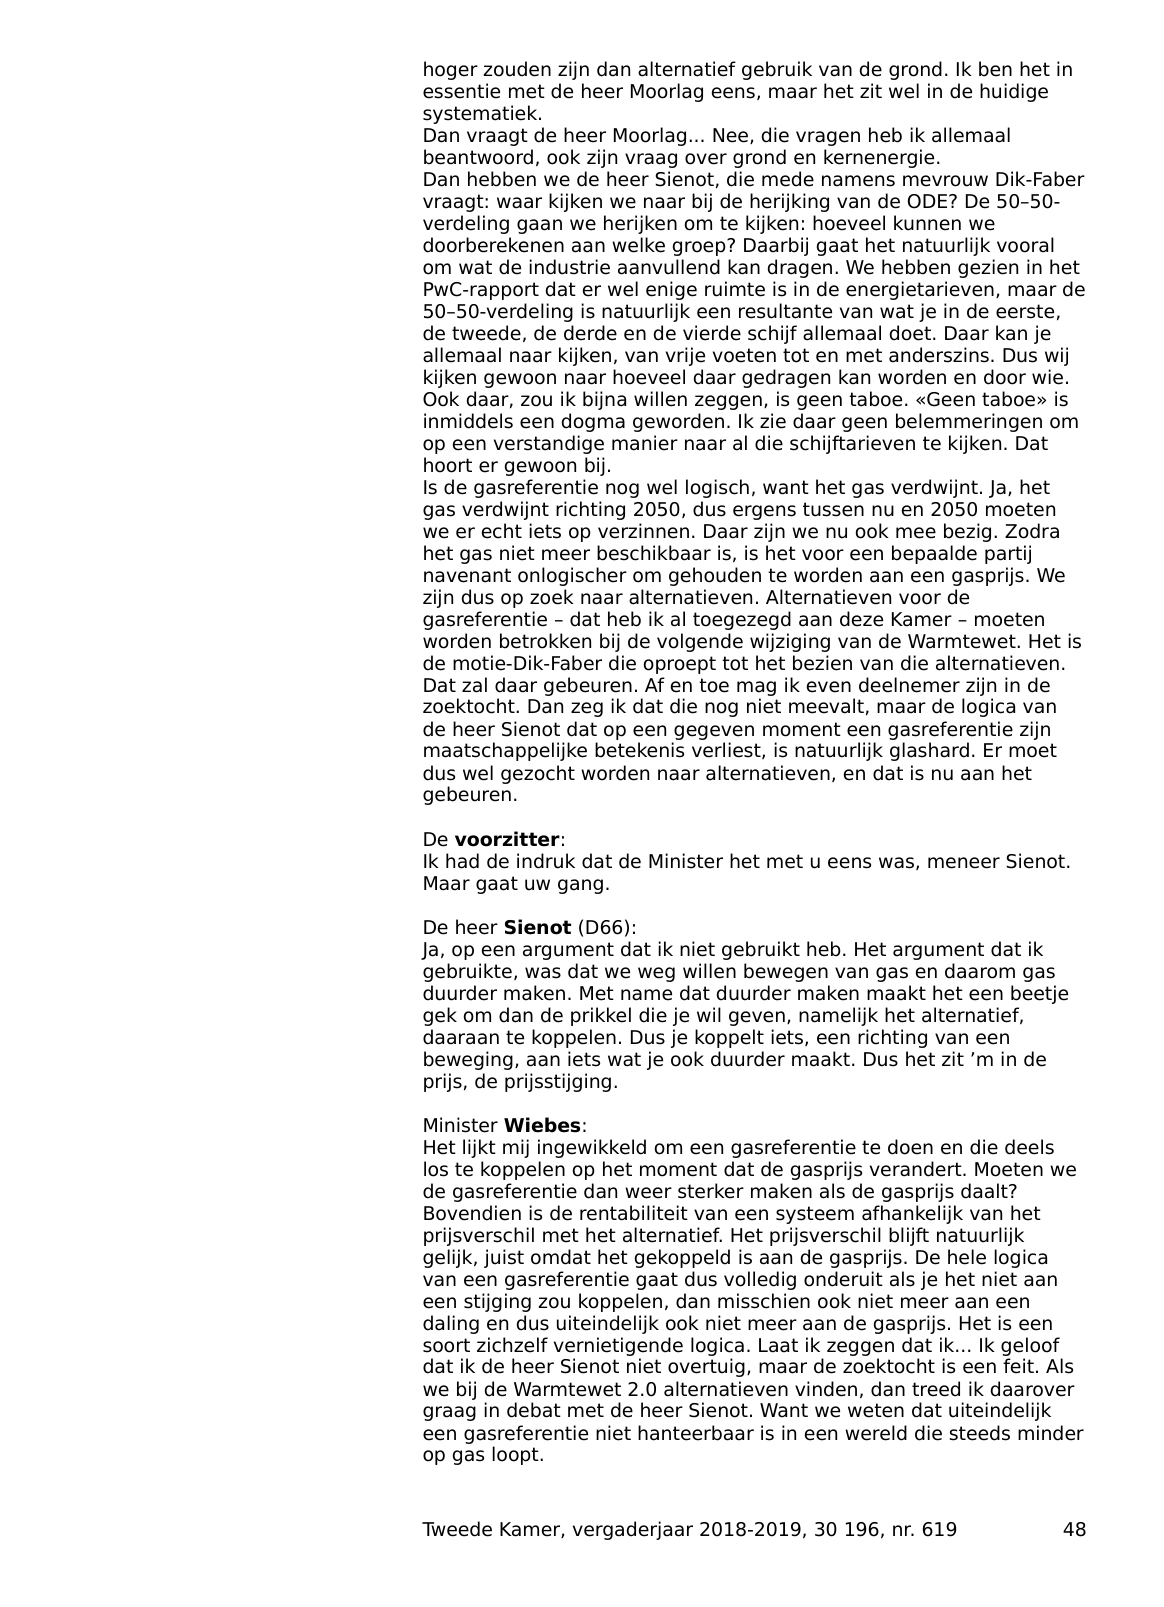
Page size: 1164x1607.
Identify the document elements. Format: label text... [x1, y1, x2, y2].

text Ja, op een argument dat ik niet gebruikt heb. Het argument dat ik gebruikte, was dat we weg willen bewegen van gas en daarom gas duurder maken. Met name dat duurder maken maakt het een beetje gek om dan de prikkel die je wil geven, namelijk het alternatief, daaraan te koppelen. Dus je koppelt iets, een richting van een beweging, aan iets wat je ook duurder maakt. Dus het zit ’m in de prijs, de prijsstijging. [422, 939, 1087, 1092]
text Dan hebben we de heer Sienot, die mede namens mevrouw Dik-Faber vraagt: waar kijken we naar bij de herijking van de ODE? De 50–50-verdeling gaan we herijken om te kijken: hoeveel kunnen we doorberekenen aan welke groep? Daarbij gaat het natuurlijk vooral om wat de industrie aanvullend kan dragen. We hebben gezien in het PwC-rapport dat er wel enige ruimte is in de energietarieven, maar de 50–50-verdeling is natuurlijk een resultante van wat je in de eerste, de tweede, de derde en de vierde schijf allemaal doet. Daar kan je allemaal naar kijken, van vrije voeten tot en met anderszins. Dus wij kijken gewoon naar hoeveel daar gedragen kan worden en door wie. Ook daar, zou ik bijna willen zeggen, is geen taboe. «Geen taboe» is inmiddels een dogma geworden. Ik zie daar geen belemmeringen om op een verstandige manier naar al die schijftarieven te kijken. Dat hoort er gewoon bij. [422, 169, 1087, 477]
text Ik had de indruk dat de Minister het met u eens was, meneer Sienot. Maar gaat uw gang. [422, 851, 1087, 894]
text Minister Wiebes: [422, 1115, 1087, 1137]
text Dan vraagt de heer Moorlag... Nee, die vragen heb ik allemaal beantwoord, ook zijn vraag over grond en kernenergie. [422, 125, 1087, 169]
text De heer Sienot (D66): [422, 917, 1087, 939]
text hoger zouden zijn dan alternatief gebruik van de grond. Ik ben het in essentie met de heer Moorlag eens, maar het zit wel in de huidige systematiek. [422, 59, 1087, 125]
text De voorzitter: [422, 828, 1087, 851]
text Het lijkt mij ingewikkeld om een gasreferentie te doen en die deels los te koppelen op het moment dat de gasprijs verandert. Moeten we de gasreferentie dan weer sterker maken als de gasprijs daalt? Bovendien is de rentabiliteit van een systeem afhankelijk van het prijsverschil met het alternatief. Het prijsverschil blijft natuurlijk gelijk, juist omdat het gekoppeld is aan de gasprijs. De hele logica van een gasreferentie gaat dus volledig onderuit als je het niet aan een stijging zou koppelen, dan misschien ook niet meer aan een daling en dus uiteindelijk ook niet meer aan de gasprijs. Het is een soort zichzelf vernietigende logica. Laat ik zeggen dat ik... Ik geloof dat ik de heer Sienot niet overtuig, maar de zoektocht is een feit. Als we bij de Warmtewet 2.0 alternatieven vinden, dan treed ik daarover graag in debat met de heer Sienot. Want we weten dat uiteindelijk een gasreferentie niet hanteerbaar is in een wereld die steeds minder op gas loopt. [422, 1137, 1087, 1466]
text Is de gasreferentie nog wel logisch, want het gas verdwijnt. Ja, het gas verdwijnt richting 2050, dus ergens tussen nu en 2050 moeten we er echt iets op verzinnen. Daar zijn we nu ook mee bezig. Zodra het gas niet meer beschikbaar is, is het voor een bepaalde partij navenant onlogischer om gehouden te worden aan een gasprijs. We zijn dus op zoek naar alternatieven. Alternatieven voor de gasreferentie – dat heb ik al toegezegd aan deze Kamer – moeten worden betrokken bij de volgende wijziging van de Warmtewet. Het is de motie-Dik-Faber die oproept tot het bezien van die alternatieven. Dat zal daar gebeuren. Af en toe mag ik even deelnemer zijn in de zoektocht. Dan zeg ik dat die nog niet meevalt, maar de logica van de heer Sienot dat op een gegeven moment een gasreferentie zijn maatschappelijke betekenis verliest, is natuurlijk glashard. Er moet dus wel gezocht worden naar alternatieven, en dat is nu aan het gebeuren. [422, 477, 1087, 806]
